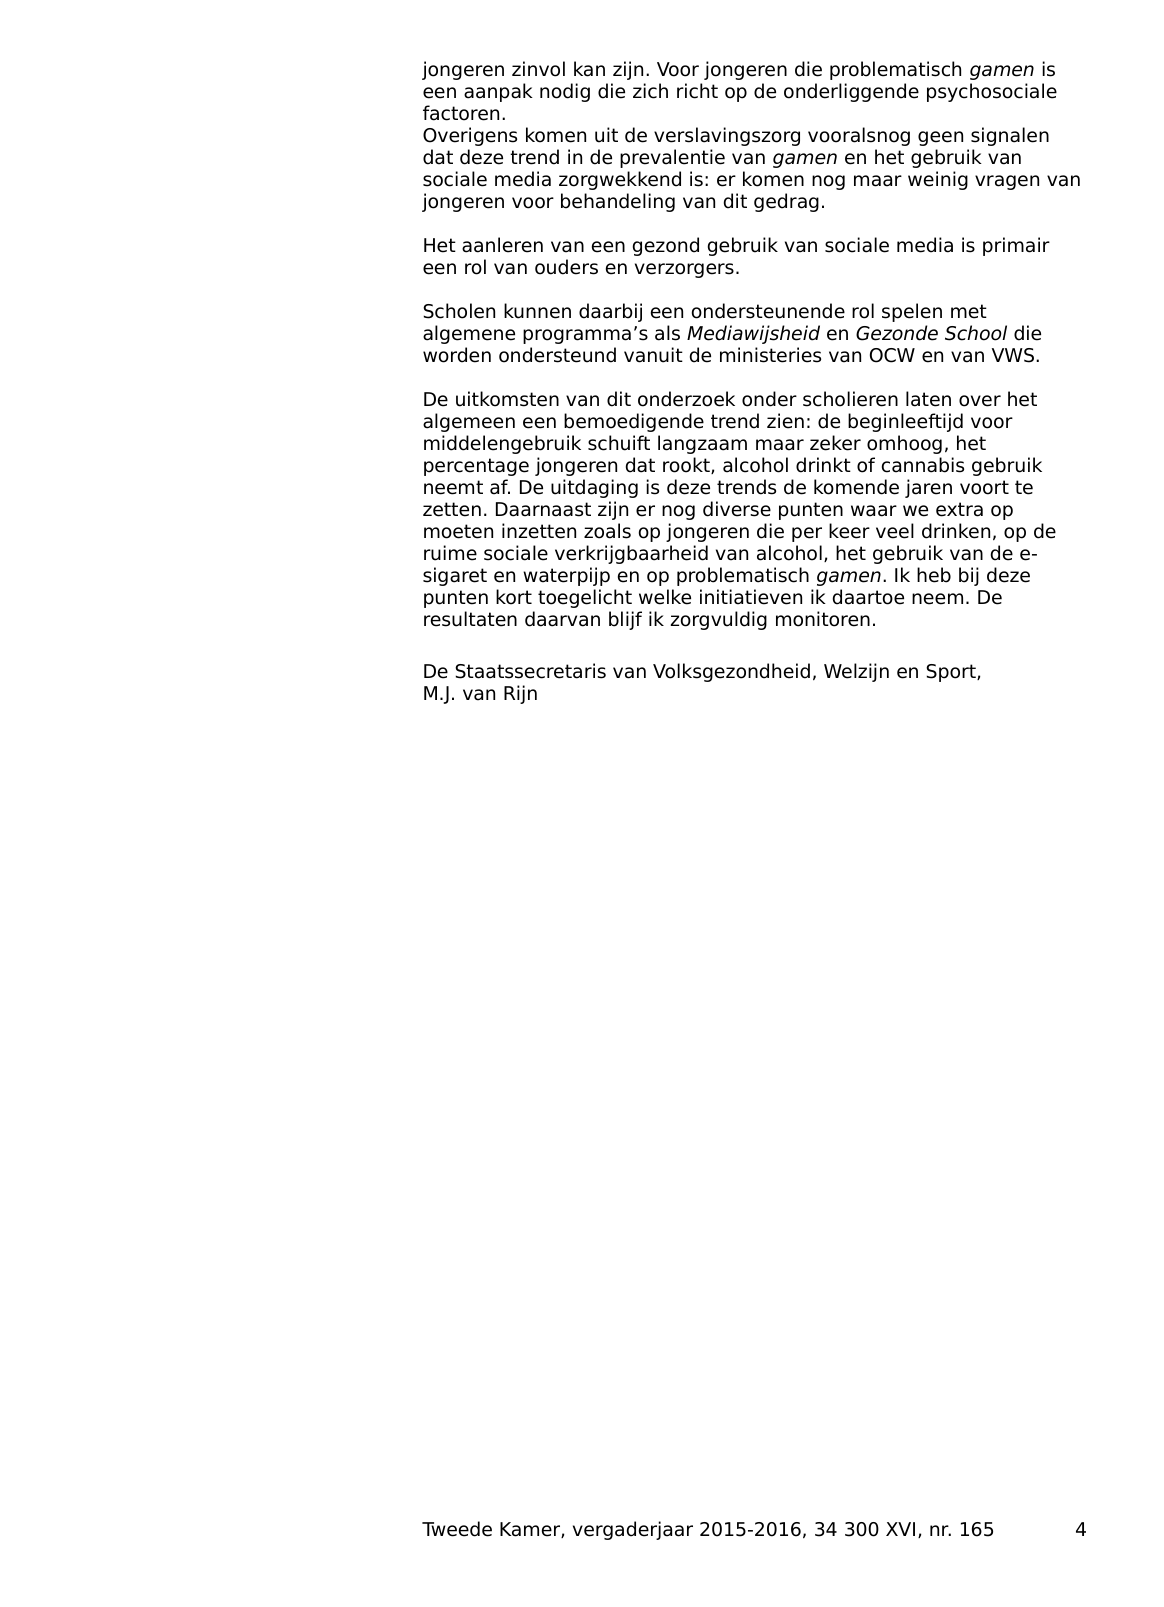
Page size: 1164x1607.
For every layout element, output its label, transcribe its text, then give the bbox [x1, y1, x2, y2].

text Het aanleren van een gezond gebruik van sociale media is primair een rol van ouders en verzorgers. [422, 235, 1087, 279]
text jongeren zinvol kan zijn. Voor jongeren die problematisch gamen is een aanpak nodig die zich richt op de onderliggende psychosociale factoren. [422, 59, 1087, 125]
text Overigens komen uit de verslavingszorg vooralsnog geen signalen dat deze trend in de prevalentie van gamen en het gebruik van sociale media zorgwekkend is: er komen nog maar weinig vragen van jongeren voor behandeling van dit gedrag. [422, 125, 1087, 213]
text De Staatssecretaris van Volksgezondheid, Welzijn en Sport, M.J. van Rijn [422, 661, 1087, 705]
text De uitkomsten van dit onderzoek onder scholieren laten over het algemeen een bemoedigende trend zien: de beginleeftijd voor middelengebruik schuift langzaam maar zeker omhoog, het percentage jongeren dat rookt, alcohol drinkt of cannabis gebruik neemt af. De uitdaging is deze trends de komende jaren voort te zetten. Daarnaast zijn er nog diverse punten waar we extra op moeten inzetten zoals op jongeren die per keer veel drinken, op de ruime sociale verkrijgbaarheid van alcohol, het gebruik van de e-sigaret en waterpijp en op problematisch gamen. Ik heb bij deze punten kort toegelicht welke initiatieven ik daartoe neem. De resultaten daarvan blijf ik zorgvuldig monitoren. [422, 389, 1087, 631]
text Scholen kunnen daarbij een ondersteunende rol spelen met algemene programma’s als Mediawijsheid en Gezonde School die worden ondersteund vanuit de ministeries van OCW en van VWS. [422, 301, 1087, 367]
